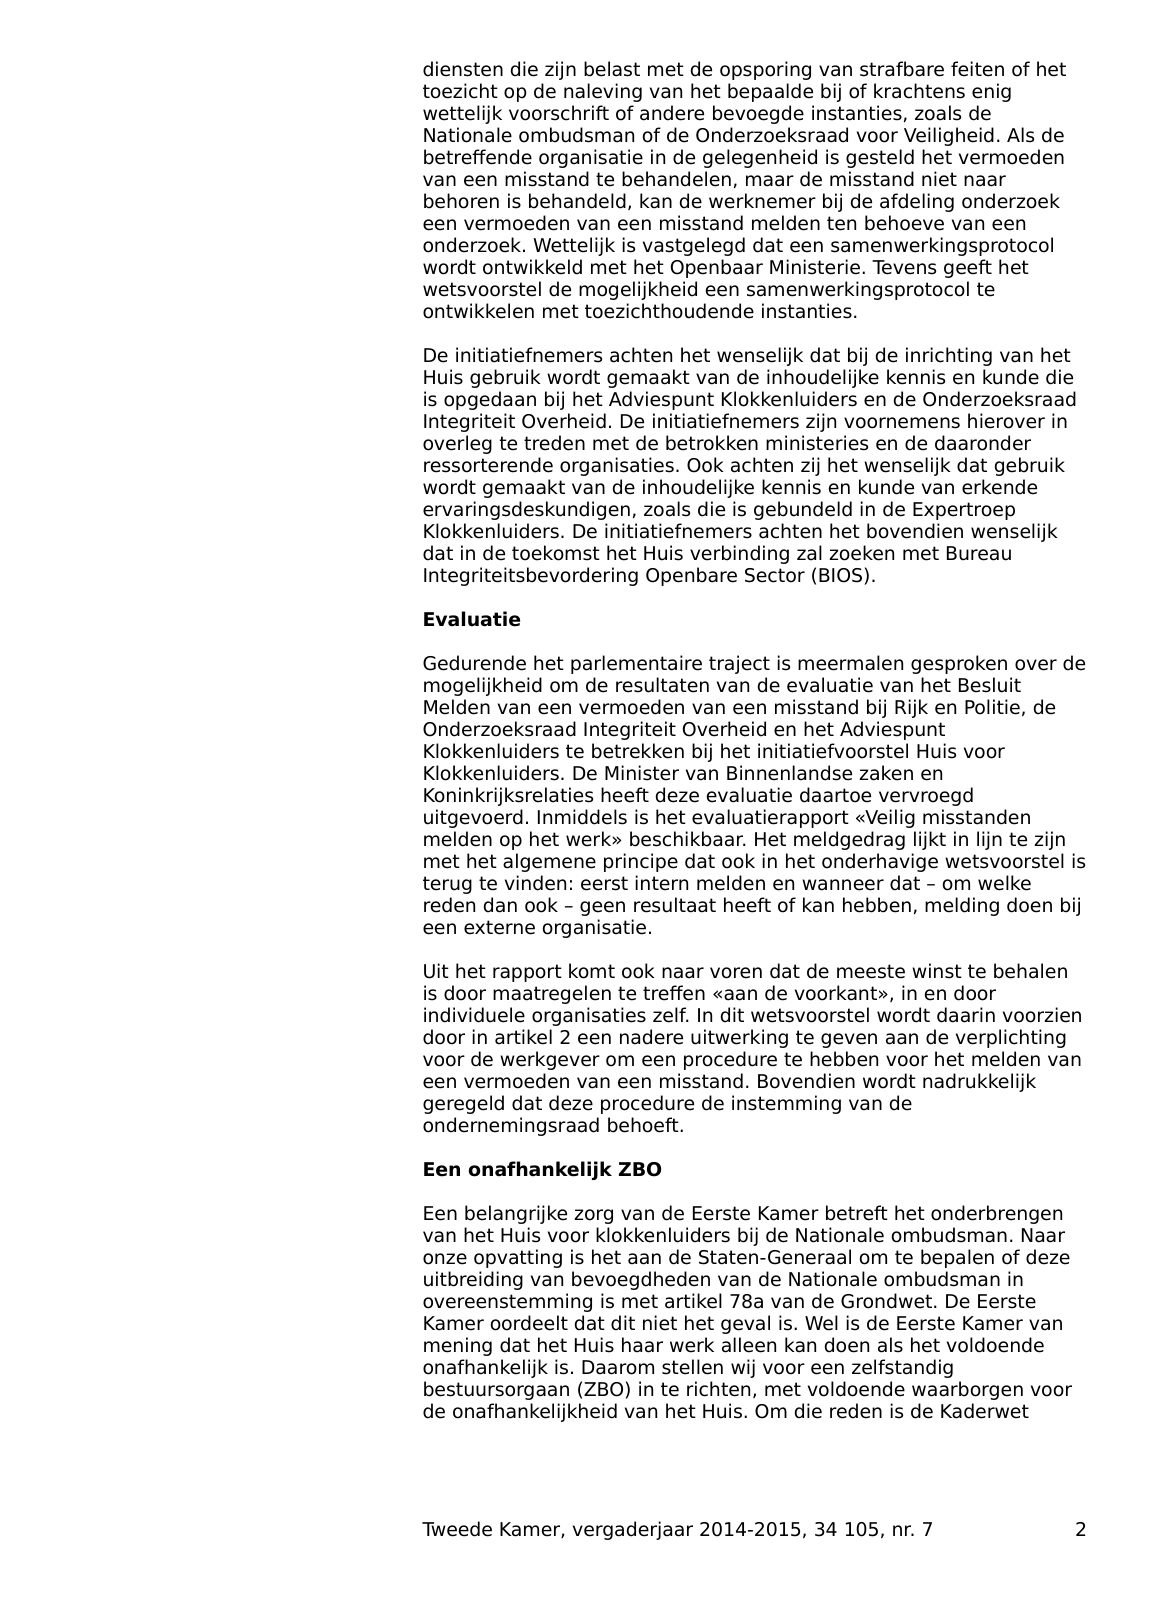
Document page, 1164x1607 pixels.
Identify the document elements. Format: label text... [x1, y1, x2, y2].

text Uit het rapport komt ook naar voren dat de meeste winst te behalen is door maatregelen te treffen «aan de voorkant», in en door individuele organisaties zelf. In dit wetsvoorstel wordt daarin voorzien door in artikel 2 een nadere uitwerking te geven aan de verplichting voor de werkgever om een procedure te hebben voor het melden van een vermoeden van een misstand. Bovendien wordt nadrukkelijk geregeld dat deze procedure de instemming van de ondernemingsraad behoeft. [422, 961, 1087, 1137]
text Gedurende het parlementaire traject is meermalen gesproken over de mogelijkheid om de resultaten van de evaluatie van het Besluit Melden van een vermoeden van een misstand bij Rijk en Politie, de Onderzoeksraad Integriteit Overheid en het Adviespunt Klokkenluiders te betrekken bij het initiatiefvoorstel Huis voor Klokkenluiders. De Minister van Binnenlandse zaken en Koninkrijksrelaties heeft deze evaluatie daartoe vervroegd uitgevoerd. Inmiddels is het evaluatierapport «Veilig misstanden melden op het werk» beschikbaar. Het meldgedrag lijkt in lijn te zijn met het algemene principe dat ook in het onderhavige wetsvoorstel is terug te vinden: eerst intern melden en wanneer dat – om welke reden dan ook – geen resultaat heeft of kan hebben, melding doen bij een externe organisatie. [422, 653, 1087, 939]
text Een belangrijke zorg van de Eerste Kamer betreft het onderbrengen van het Huis voor klokkenluiders bij de Nationale ombudsman. Naar onze opvatting is het aan de Staten-Generaal om te bepalen of deze uitbreiding van bevoegdheden van de Nationale ombudsman in overeenstemming is met artikel 78a van de Grondwet. De Eerste Kamer oordeelt dat dit niet het geval is. Wel is de Eerste Kamer van mening dat het Huis haar werk alleen kan doen als het voldoende onafhankelijk is. Daarom stellen wij voor een zelfstandig bestuursorgaan (ZBO) in te richten, met voldoende waarborgen voor de onafhankelijkheid van het Huis. Om die reden is de Kaderwet [422, 1203, 1087, 1423]
text De initiatiefnemers achten het wenselijk dat bij de inrichting van het Huis gebruik wordt gemaakt van de inhoudelijke kennis en kunde die is opgedaan bij het Adviespunt Klokkenluiders en de Onderzoeksraad Integriteit Overheid. De initiatiefnemers zijn voornemens hierover in overleg te treden met de betrokken ministeries en de daaronder ressorterende organisaties. Ook achten zij het wenselijk dat gebruik wordt gemaakt van de inhoudelijke kennis en kunde van erkende ervaringsdeskundigen, zoals die is gebundeld in de Expertroep Klokkenluiders. De initiatiefnemers achten het bovendien wenselijk dat in de toekomst het Huis verbinding zal zoeken met Bureau Integriteitsbevordering Openbare Sector (BIOS). [422, 345, 1087, 587]
subtitle Een onafhankelijk ZBO [422, 1159, 1087, 1181]
text diensten die zijn belast met de opsporing van strafbare feiten of het toezicht op de naleving van het bepaalde bij of krachtens enig wettelijk voorschrift of andere bevoegde instanties, zoals de Nationale ombudsman of de Onderzoeksraad voor Veiligheid. Als de betreffende organisatie in de gelegenheid is gesteld het vermoeden van een misstand te behandelen, maar de misstand niet naar behoren is behandeld, kan de werknemer bij de afdeling onderzoek een vermoeden van een misstand melden ten behoeve van een onderzoek. Wettelijk is vastgelegd dat een samenwerkingsprotocol wordt ontwikkeld met het Openbaar Ministerie. Tevens geeft het wetsvoorstel de mogelijkheid een samenwerkingsprotocol te ontwikkelen met toezichthoudende instanties. [422, 59, 1087, 323]
subtitle Evaluatie [422, 609, 1087, 631]
